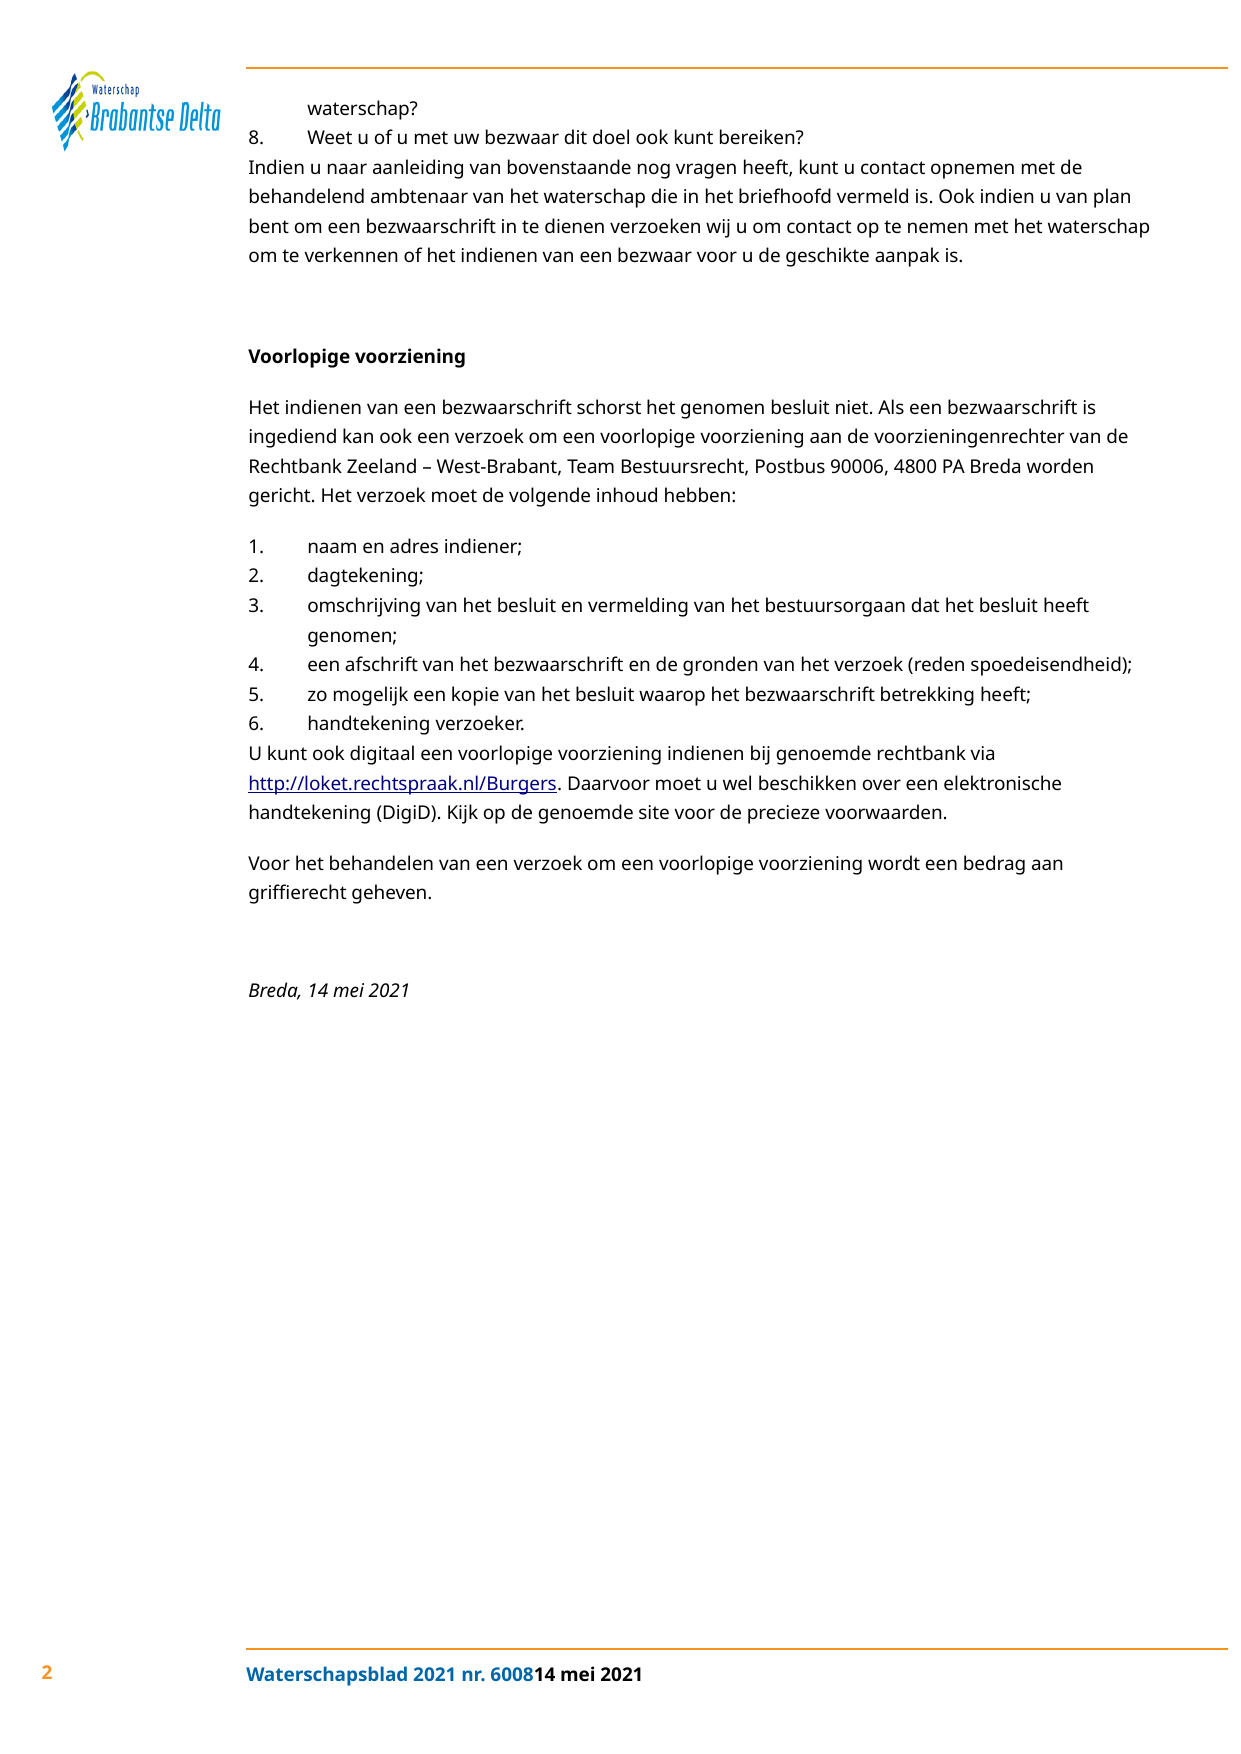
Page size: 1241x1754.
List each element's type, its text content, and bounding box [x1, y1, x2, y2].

text Voor het behandelen van een verzoek om een voorlopige voorziening wordt een bedrag aan griffierecht geheven. [248, 850, 1152, 905]
text Indien u naar aanleiding van bovenstaande nog vragen heeft, kunt u contact opnemen met de behandelend ambtenaar van het waterschap die in het briefhoofd vermeld is. Ook indien u van plan bent om een bezwaarschrift in te dienen verzoeken wij u om contact op te nemen met het waterschap om te verkennen of het indienen van een bezwaar voor u de geschikte aanpak is. [248, 154, 1152, 268]
list omschrijving van het besluit en vermelding van het bestuursorgaan dat het besluit heeft genomen; [248, 592, 1152, 648]
list zo mogelijk een kopie van het besluit waarop het bezwaarschrift betrekking heeft; [248, 681, 1152, 707]
list naam en adres indiener; [248, 533, 1152, 559]
text Breda, 14 mei 2021 [248, 978, 1152, 1003]
text Het indienen van een bezwaarschrift schorst het genomen besluit niet. Als een bezwaarschrift is ingediend kan ook een verzoek om een voorlopige voorziening aan de voorzieningenrechter van de Rechtbank Zeeland – West-Brabant, Team Bestuursrecht, Postbus 90006, 4800 PA Breda worden gericht. Het verzoek moet de volgende inhoud hebben: [248, 394, 1152, 508]
list waterschap? [248, 95, 1152, 121]
picture [41, 47, 231, 172]
list Weet u of u met uw bezwaar dit doel ook kunt bereiken? [248, 124, 1152, 150]
text U kunt ook digitaal een voorlopige voorziening indienen bij genoemde rechtbank via http://loket.rechtspraak.nl/Burgers. Daarvoor moet u wel beschikken over een elektronische handtekening (DigiD). Kijk op de genoemde site voor de precieze voorwaarden. [248, 740, 1152, 825]
list dagtekening; [248, 563, 1152, 588]
list een afschrift van het bezwaarschrift en de gronden van het verzoek (reden spoedeisendheid); [248, 651, 1152, 677]
list handtekening verzoeker. [248, 711, 1152, 736]
text Voorlopige voorziening [248, 343, 1152, 369]
